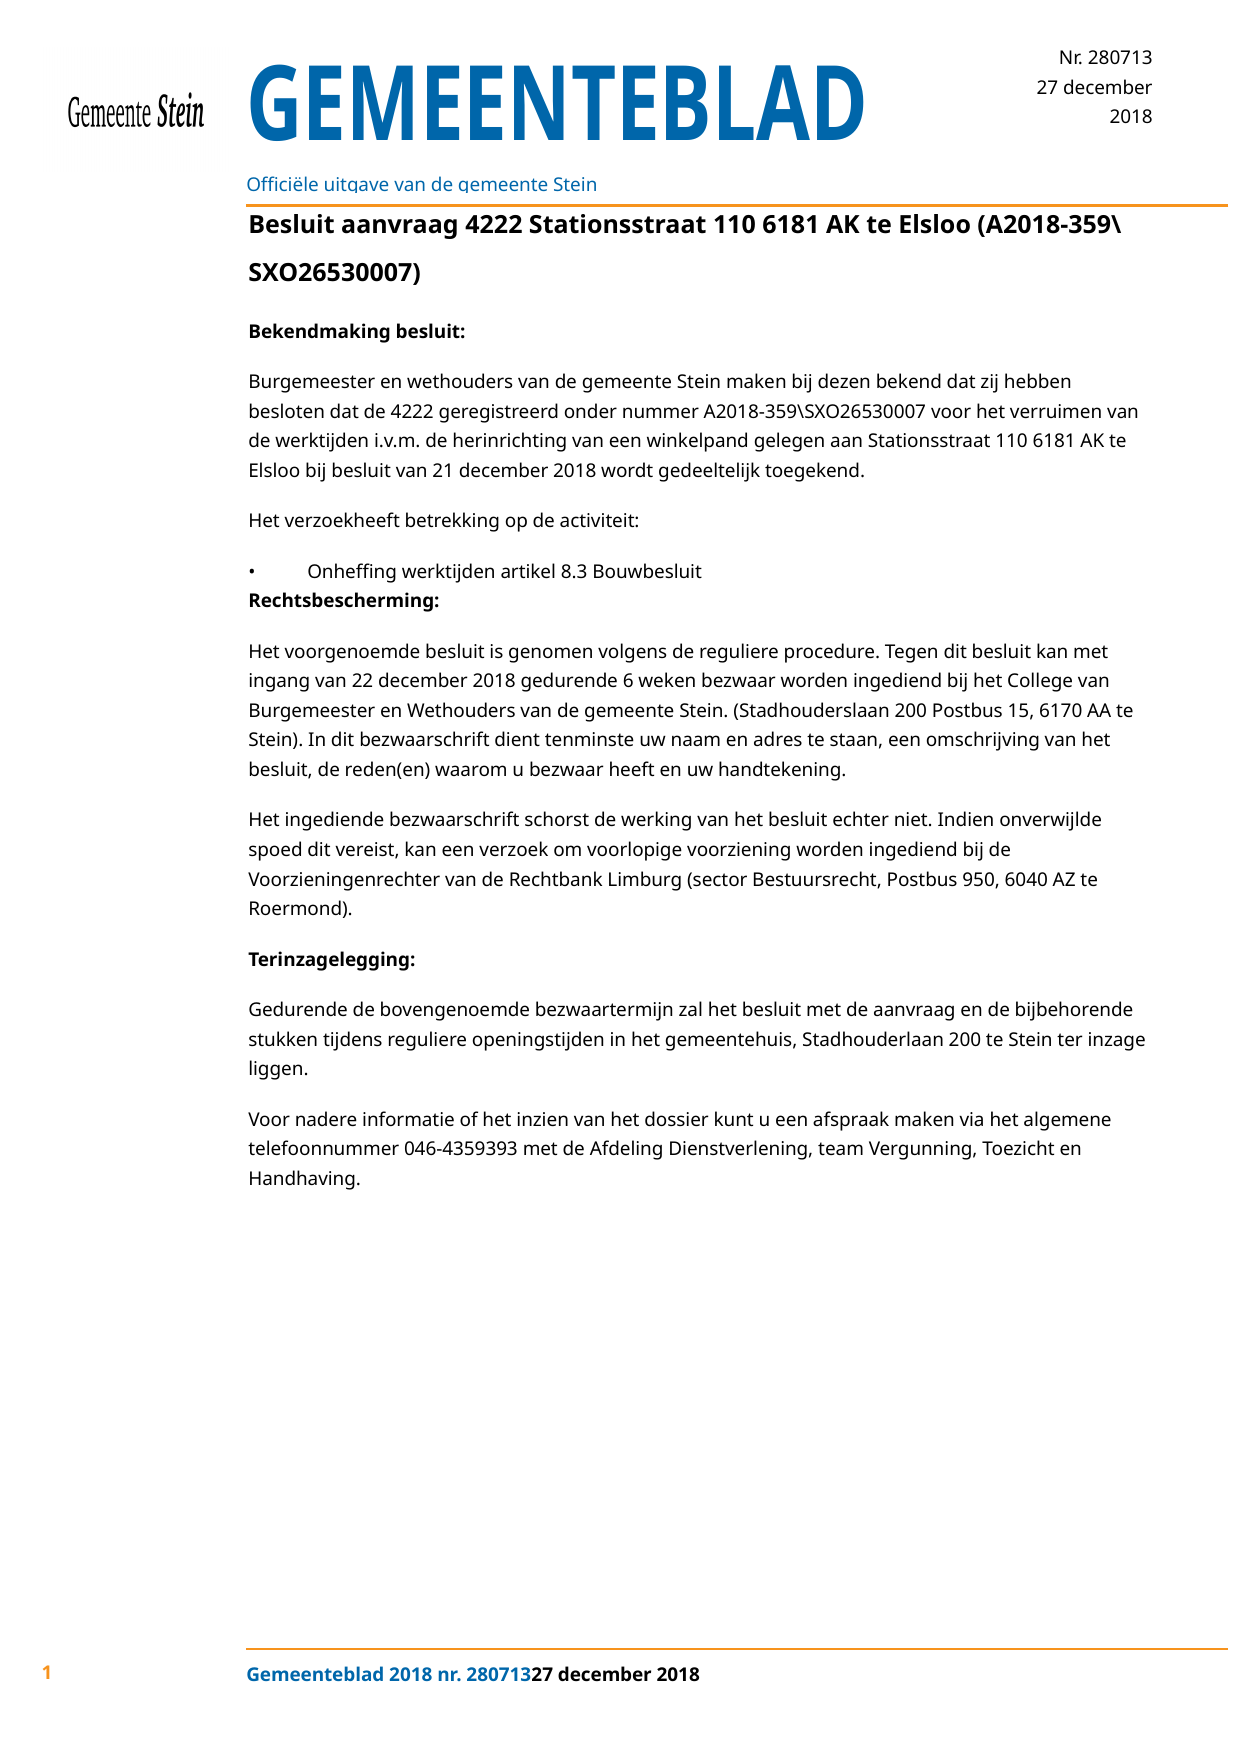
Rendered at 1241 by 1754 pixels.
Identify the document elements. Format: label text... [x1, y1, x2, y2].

text Rechtsbescherming: [248, 587, 1152, 613]
picture [41, 47, 231, 172]
text Voor nadere informatie of het inzien van het dossier kunt u een afspraak maken via het algemene telefoonnummer 046-4359393 met de Afdeling Dienstverlening, team Vergunning, Toezicht en Handhaving. [248, 1106, 1152, 1191]
text Besluit aanvraag 4222 Stationsstraat 110 6181 AK te Elsloo (A2018-359\SXO26530007) [248, 207, 1152, 288]
text Bekendmaking besluit: [248, 318, 1152, 344]
list Onheffing werktijden artikel 8.3 Bouwbesluit [248, 558, 1152, 584]
text Gedurende de bovengenoemde bezwaartermijn zal het besluit met de aanvraag en de bijbehorende stukken tijdens reguliere openingstijden in het gemeentehuis, Stadhouderlaan 200 te Stein ter inzage liggen. [248, 996, 1152, 1081]
text Burgemeester en wethouders van de gemeente Stein maken bij dezen bekend dat zij hebben besloten dat de 4222 geregistreerd onder nummer A2018-359\SXO26530007 voor het verruimen van de werktijden i.v.m. de herinrichting van een winkelpand gelegen aan Stationsstraat 110 6181 AK te Elsloo bij besluit van 21 december 2018 wordt gedeeltelijk toegekend. [248, 368, 1152, 483]
text Het ingediende bezwaarschrift schorst de werking van het besluit echter niet. Indien onverwijlde spoed dit vereist, kan een verzoek om voorlopige voorziening worden ingediend bij de Voorzieningenrechter van de Rechtbank Limburg (sector Bestuursrecht, Postbus 950, 6040 AZ te Roermond). [248, 807, 1152, 921]
text Het voorgenoemde besluit is genomen volgens de reguliere procedure. Tegen dit besluit kan met ingang van 22 december 2018 gedurende 6 weken bezwaar worden ingediend bij het College van Burgemeester en Wethouders van de gemeente Stein. (Stadhouderslaan 200 Postbus 15, 6170 AA te Stein). In dit bezwaarschrift dient tenminste uw naam en adres te staan, een omschrijving van het besluit, de reden(en) waarom u bezwaar heeft en uw handtekening. [248, 638, 1152, 782]
text Het verzoekheeft betrekking op de activiteit: [248, 507, 1152, 533]
text Terinzagelegging: [248, 946, 1152, 972]
